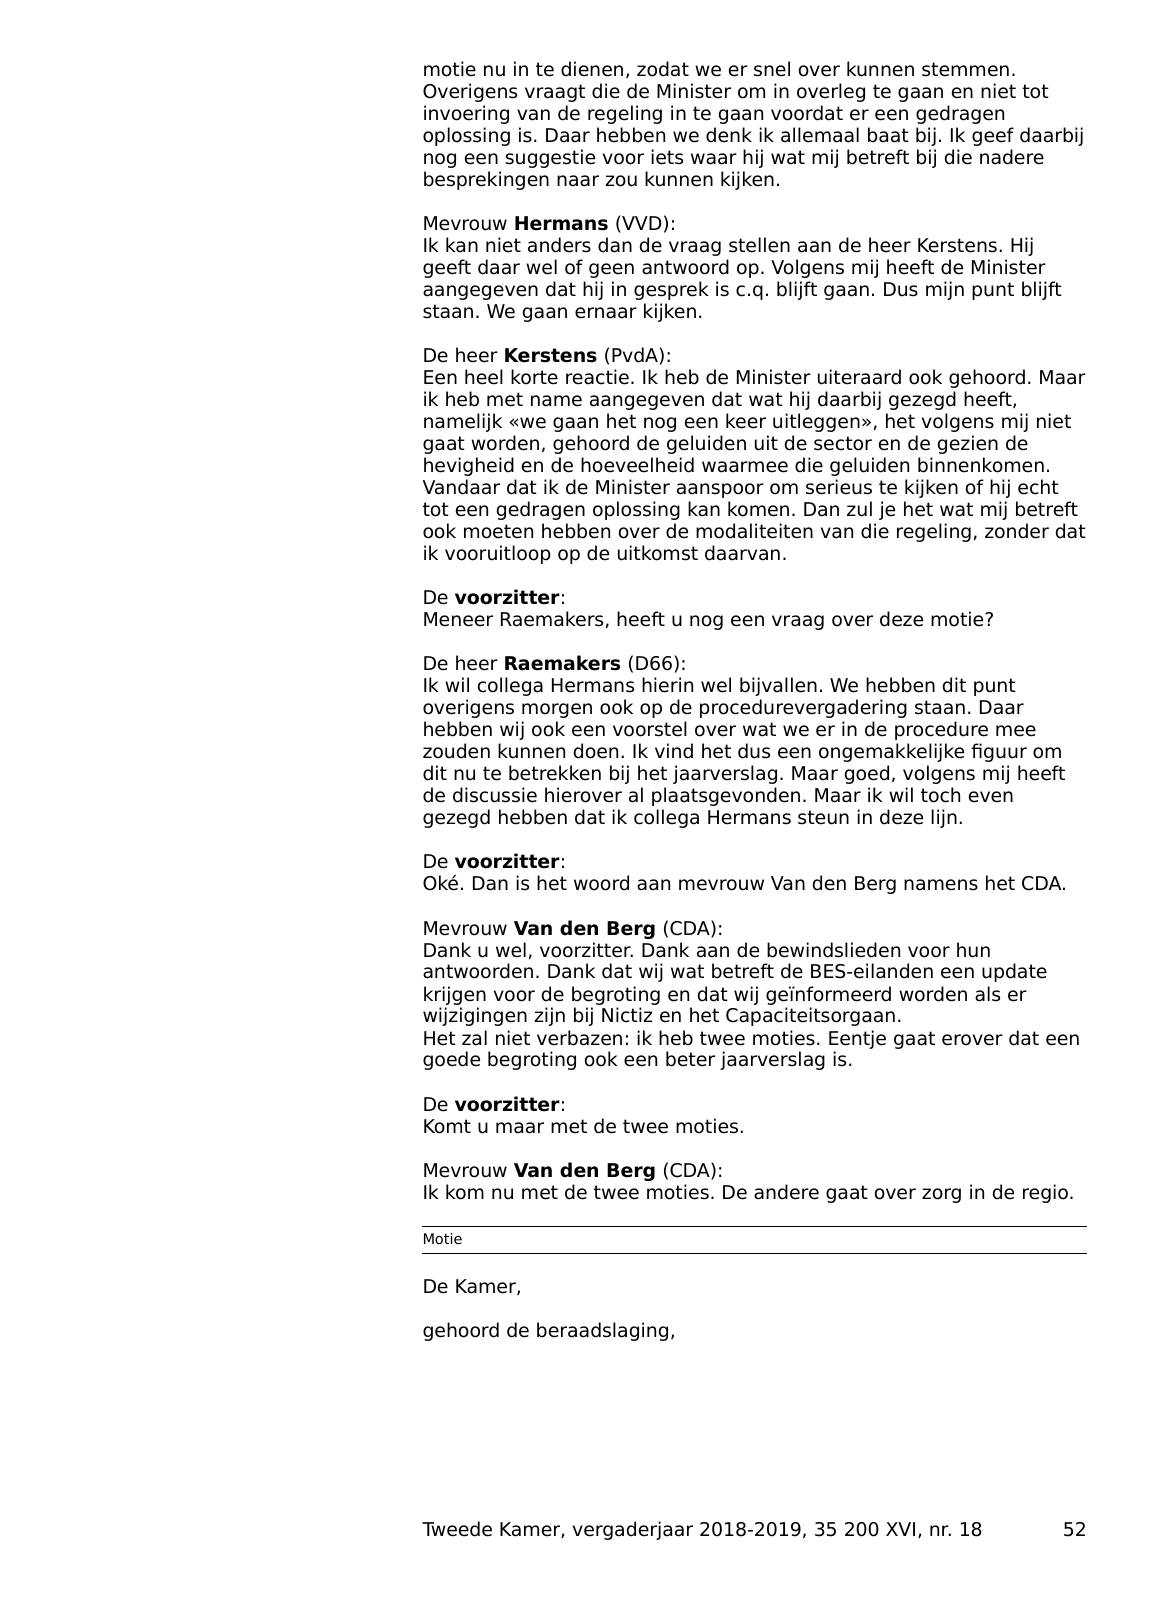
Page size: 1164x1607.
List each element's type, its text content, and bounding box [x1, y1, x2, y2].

text Ik wil collega Hermans hierin wel bijvallen. We hebben dit punt overigens morgen ook op de procedurevergadering staan. Daar hebben wij ook een voorstel over wat we er in de procedure mee zouden kunnen doen. Ik vind het dus een ongemakkelijke figuur om dit nu te betrekken bij het jaarverslag. Maar goed, volgens mij heeft de discussie hierover al plaatsgevonden. Maar ik wil toch even gezegd hebben dat ik collega Hermans steun in deze lijn. [422, 675, 1087, 829]
text motie nu in te dienen, zodat we er snel over kunnen stemmen. Overigens vraagt die de Minister om in overleg te gaan en niet tot invoering van de regeling in te gaan voordat er een gedragen oplossing is. Daar hebben we denk ik allemaal baat bij. Ik geef daarbij nog een suggestie voor iets waar hij wat mij betreft bij die nadere besprekingen naar zou kunnen kijken. [422, 59, 1087, 191]
text De heer Raemakers (D66): [422, 653, 1087, 675]
text Mevrouw Hermans (VVD): [422, 213, 1087, 235]
text Mevrouw Van den Berg (CDA): [422, 917, 1087, 939]
text Dank u wel, voorzitter. Dank aan de bewindslieden voor hun antwoorden. Dank dat wij wat betreft de BES-eilanden een update krijgen voor de begroting en dat wij geïnformeerd worden als er wijzigingen zijn bij Nictiz en het Capaciteitsorgaan. [422, 939, 1087, 1027]
text Het zal niet verbazen: ik heb twee moties. Eentje gaat erover dat een goede begroting ook een beter jaarverslag is. [422, 1027, 1087, 1071]
text Komt u maar met de twee moties. [422, 1116, 1087, 1137]
text De voorzitter: [422, 851, 1087, 873]
text Meneer Raemakers, heeft u nog een vraag over deze motie? [422, 609, 1087, 631]
text De heer Kerstens (PvdA): [422, 345, 1087, 367]
text Ik kan niet anders dan de vraag stellen aan de heer Kerstens. Hij geeft daar wel of geen antwoord op. Volgens mij heeft de Minister aangegeven dat hij in gesprek is c.q. blijft gaan. Dus mijn punt blijft staan. We gaan ernaar kijken. [422, 235, 1087, 323]
text Oké. Dan is het woord aan mevrouw Van den Berg namens het CDA. [422, 873, 1087, 895]
text De voorzitter: [422, 587, 1087, 609]
text Een heel korte reactie. Ik heb de Minister uiteraard ook gehoord. Maar ik heb met name aangegeven dat wat hij daarbij gezegd heeft, namelijk «we gaan het nog een keer uitleggen», het volgens mij niet gaat worden, gehoord de geluiden uit de sector en de gezien de hevigheid en de hoeveelheid waarmee die geluiden binnenkomen. Vandaar dat ik de Minister aanspoor om serieus te kijken of hij echt tot een gedragen oplossing kan komen. Dan zul je het wat mij betreft ook moeten hebben over de modaliteiten van die regeling, zonder dat ik vooruitloop op de uitkomst daarvan. [422, 367, 1087, 565]
text Mevrouw Van den Berg (CDA): [422, 1160, 1087, 1182]
text De Kamer, [422, 1276, 1087, 1298]
table_header Motie [422, 1227, 1087, 1253]
text Ik kom nu met de twee moties. De andere gaat over zorg in de regio. [422, 1182, 1087, 1204]
text De voorzitter: [422, 1093, 1087, 1116]
text gehoord de beraadslaging, [422, 1320, 1087, 1342]
